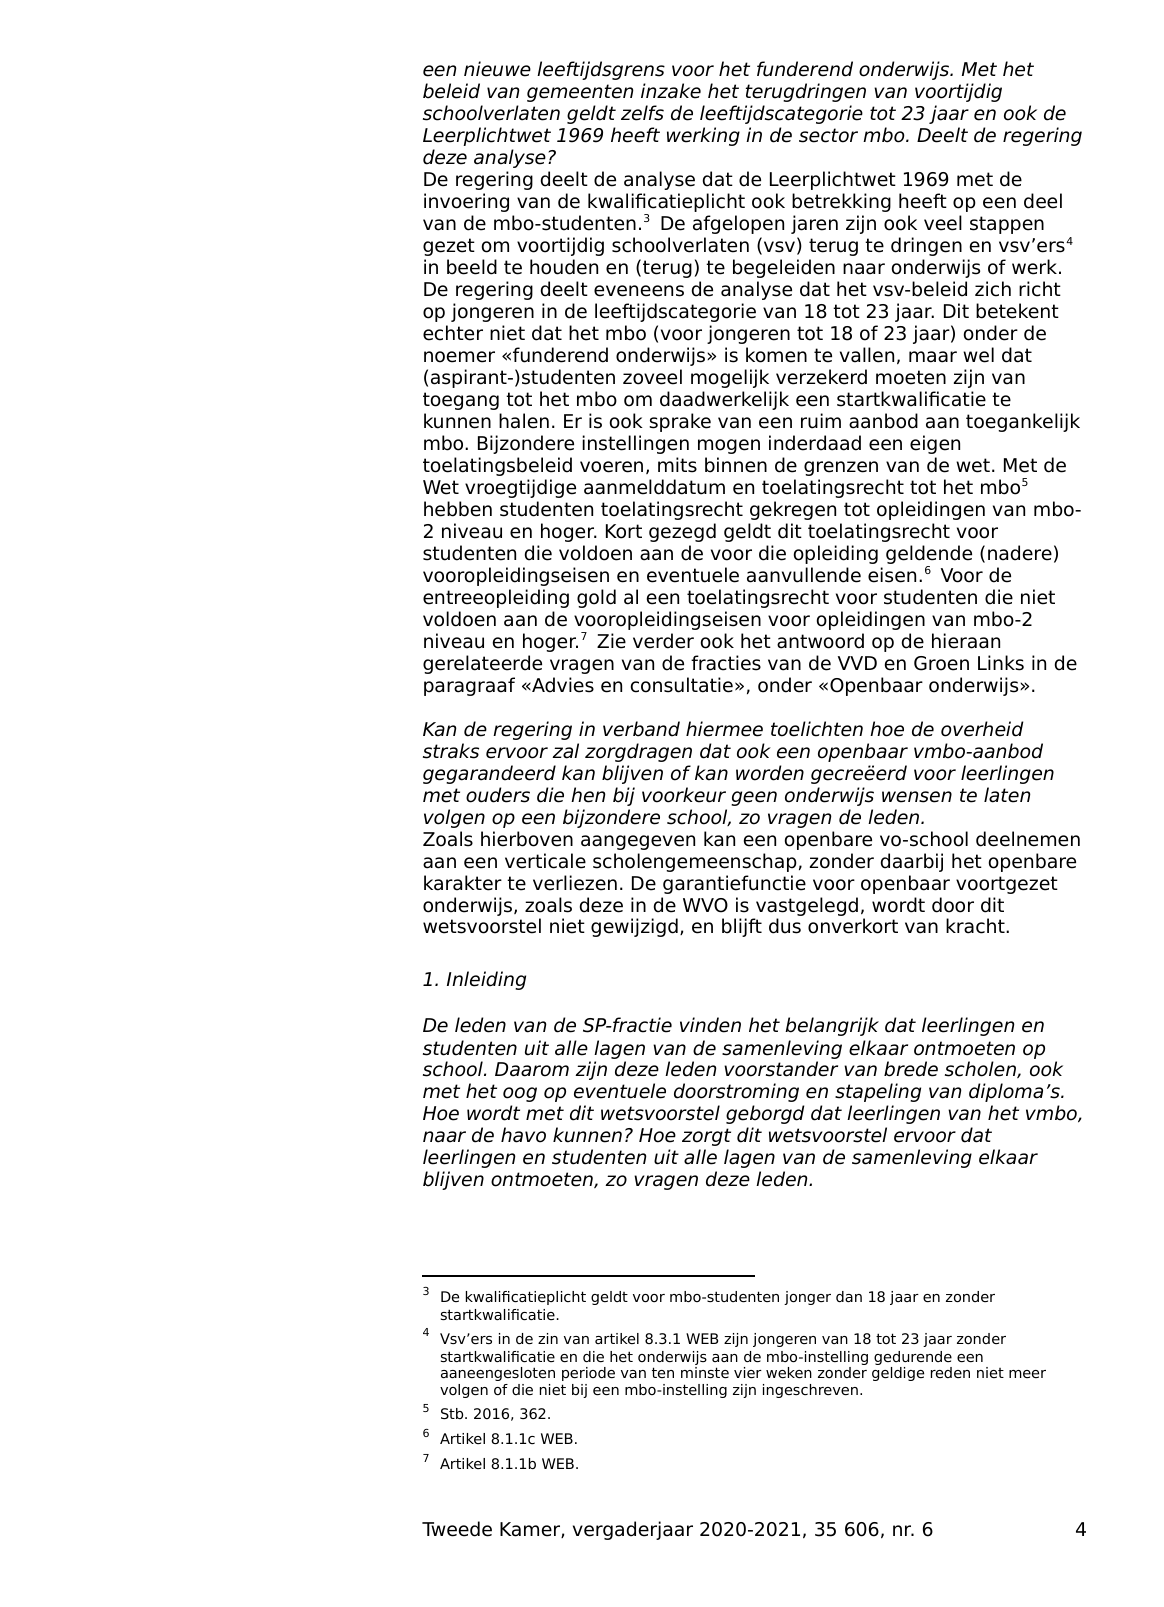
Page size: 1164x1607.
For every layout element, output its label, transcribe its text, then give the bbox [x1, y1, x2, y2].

text De regering deelt de analyse dat de Leerplichtwet 1969 met de invoering van de kwalificatieplicht ook betrekking heeft op een deel van de mbo-studenten. De afgelopen jaren zijn ook veel stappen gezet om voortijdig schoolverlaten (vsv) terug te dringen en vsv’ers in beeld te houden en (terug) te begeleiden naar onderwijs of werk. De regering deelt eveneens de analyse dat het vsv-beleid zich richt op jongeren in de leeftijdscategorie van 18 tot 23 jaar. Dit betekent echter niet dat het mbo (voor jongeren tot 18 of 23 jaar) onder de noemer «funderend onderwijs» is komen te vallen, maar wel dat (aspirant-)studenten zoveel mogelijk verzekerd moeten zijn van toegang tot het mbo om daadwerkelijk een startkwalificatie te kunnen halen. Er is ook sprake van een ruim aanbod aan toegankelijk mbo. Bijzondere instellingen mogen inderdaad een eigen toelatingsbeleid voeren, mits binnen de grenzen van de wet. Met de Wet vroegtijdige aanmelddatum en toelatingsrecht tot het mbo hebben studenten toelatingsrecht gekregen tot opleidingen van mbo-2 niveau en hoger. Kort gezegd geldt dit toelatingsrecht voor studenten die voldoen aan de voor die opleiding geldende (nadere) vooropleidingseisen en eventuele aanvullende eisen. Voor de entreeopleiding gold al een toelatingsrecht voor studenten die niet voldoen aan de vooropleidingseisen voor opleidingen van mbo-2 niveau en hoger. Zie verder ook het antwoord op de hieraan gerelateerde vragen van de fracties van de VVD en Groen Links in de paragraaf «Advies en consultatie», onder «Openbaar onderwijs». [422, 169, 1087, 696]
text De leden van de SP-fractie vinden het belangrijk dat leerlingen en studenten uit alle lagen van de samenleving elkaar ontmoeten op school. Daarom zijn deze leden voorstander van brede scholen, ook met het oog op eventuele doorstroming en stapeling van diploma’s. Hoe wordt met dit wetsvoorstel geborgd dat leerlingen van het vmbo, naar de havo kunnen? Hoe zorgt dit wetsvoorstel ervoor dat leerlingen en studenten uit alle lagen van de samenleving elkaar blijven ontmoeten, zo vragen deze leden. [422, 1015, 1087, 1191]
text Artikel 8.1.1b WEB. [422, 1452, 1087, 1474]
text Kan de regering in verband hiermee toelichten hoe de overheid straks ervoor zal zorgdragen dat ook een openbaar vmbo-aanbod gegarandeerd kan blijven of kan worden gecreëerd voor leerlingen met ouders die hen bij voorkeur geen onderwijs wensen te laten volgen op een bijzondere school, zo vragen de leden. [422, 719, 1087, 828]
text Vsv’ers in de zin van artikel 8.3.1 WEB zijn jongeren van 18 tot 23 jaar zonder startkwalificatie en die het onderwijs aan de mbo-instelling gedurende een aaneengesloten periode van ten minste vier weken zonder geldige reden niet meer volgen of die niet bij een mbo-instelling zijn ingeschreven. [422, 1327, 1087, 1399]
text Stb. 2016, 362. [422, 1402, 1087, 1424]
text De kwalificatieplicht geldt voor mbo-studenten jonger dan 18 jaar en zonder startkwalificatie. [422, 1285, 1087, 1324]
subtitle 1. Inleiding [422, 968, 1087, 990]
text Zoals hierboven aangegeven kan een openbare vo-school deelnemen aan een verticale scholengemeenschap, zonder daarbij het openbare karakter te verliezen. De garantiefunctie voor openbaar voortgezet onderwijs, zoals deze in de WVO is vastgelegd, wordt door dit wetsvoorstel niet gewijzigd, en blijft dus onverkort van kracht. [422, 828, 1087, 938]
text een nieuwe leeftijdsgrens voor het funderend onderwijs. Met het beleid van gemeenten inzake het terugdringen van voortijdig schoolverlaten geldt zelfs de leeftijdscategorie tot 23 jaar en ook de Leerplichtwet 1969 heeft werking in de sector mbo. Deelt de regering deze analyse? [422, 59, 1087, 169]
text Artikel 8.1.1c WEB. [422, 1427, 1087, 1449]
